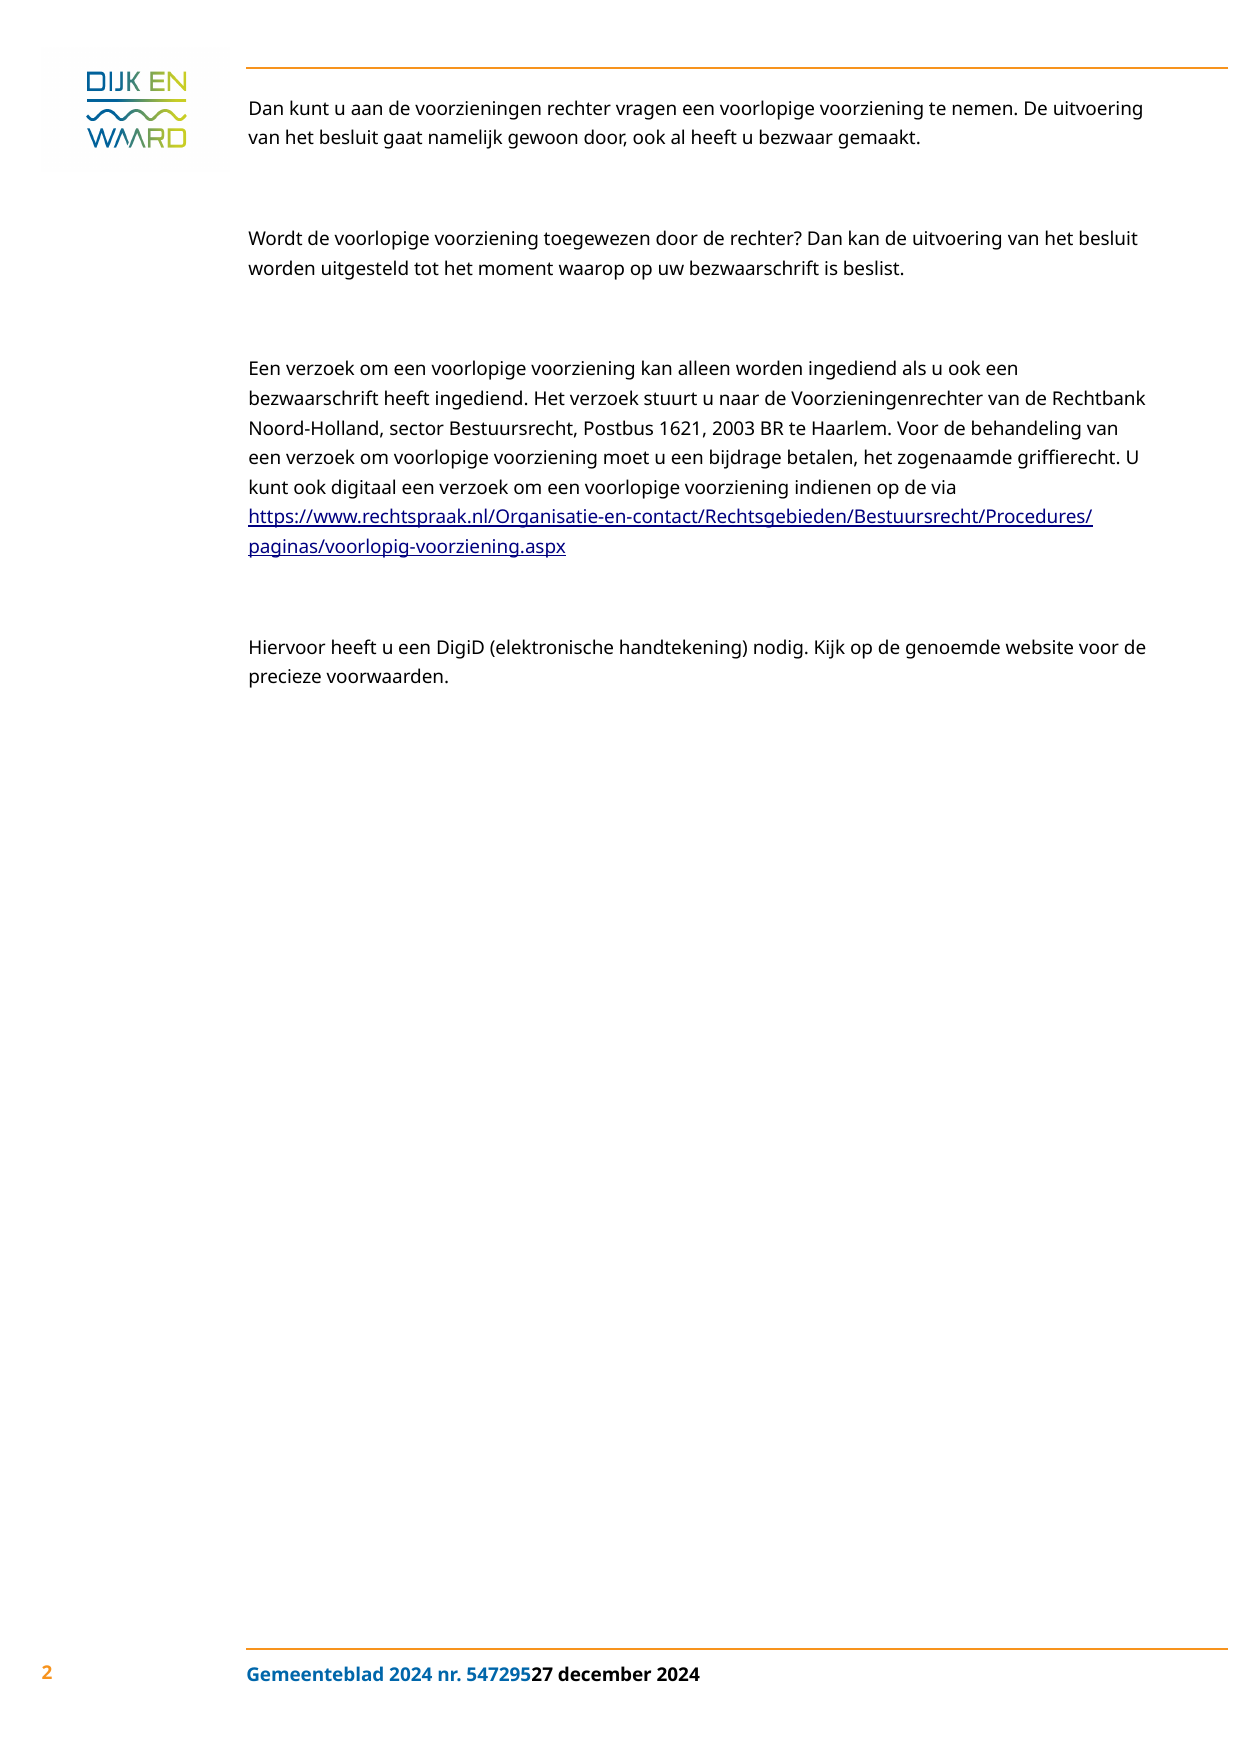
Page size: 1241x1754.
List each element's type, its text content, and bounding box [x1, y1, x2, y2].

text Hiervoor heeft u een DigiD (elektronische handtekening) nodig. Kijk op de genoemde website voor de precieze voorwaarden. [248, 634, 1152, 689]
text Wordt de voorlopige voorziening toegewezen door de rechter? Dan kan de uitvoering van het besluit worden uitgesteld tot het moment waarop op uw bezwaarschrift is beslist. [248, 225, 1152, 281]
text Een verzoek om een voorlopige voorziening kan alleen worden ingediend als u ook een bezwaarschrift heeft ingediend. Het verzoek stuurt u naar de Voorzieningenrechter van de Rechtbank Noord-Holland, sector Bestuursrecht, Postbus 1621, 2003 BR te Haarlem. Voor de behandeling van een verzoek om voorlopige voorziening moet u een bijdrage betalen, het zogenaamde griffierecht. U kunt ook digitaal een verzoek om een voorlopige voorziening indienen op de via https://www.rechtspraak.nl/Organisatie-en-contact/Rechtsgebieden/Bestuursrecht/Procedures/paginas/voorlopig-voorziening.aspx [248, 356, 1152, 559]
picture [41, 47, 231, 172]
text Dan kunt u aan de voorzieningen rechter vragen een voorlopige voorziening te nemen. De uitvoering van het besluit gaat namelijk gewoon door, ook al heeft u bezwaar gemaakt. [248, 95, 1152, 150]
